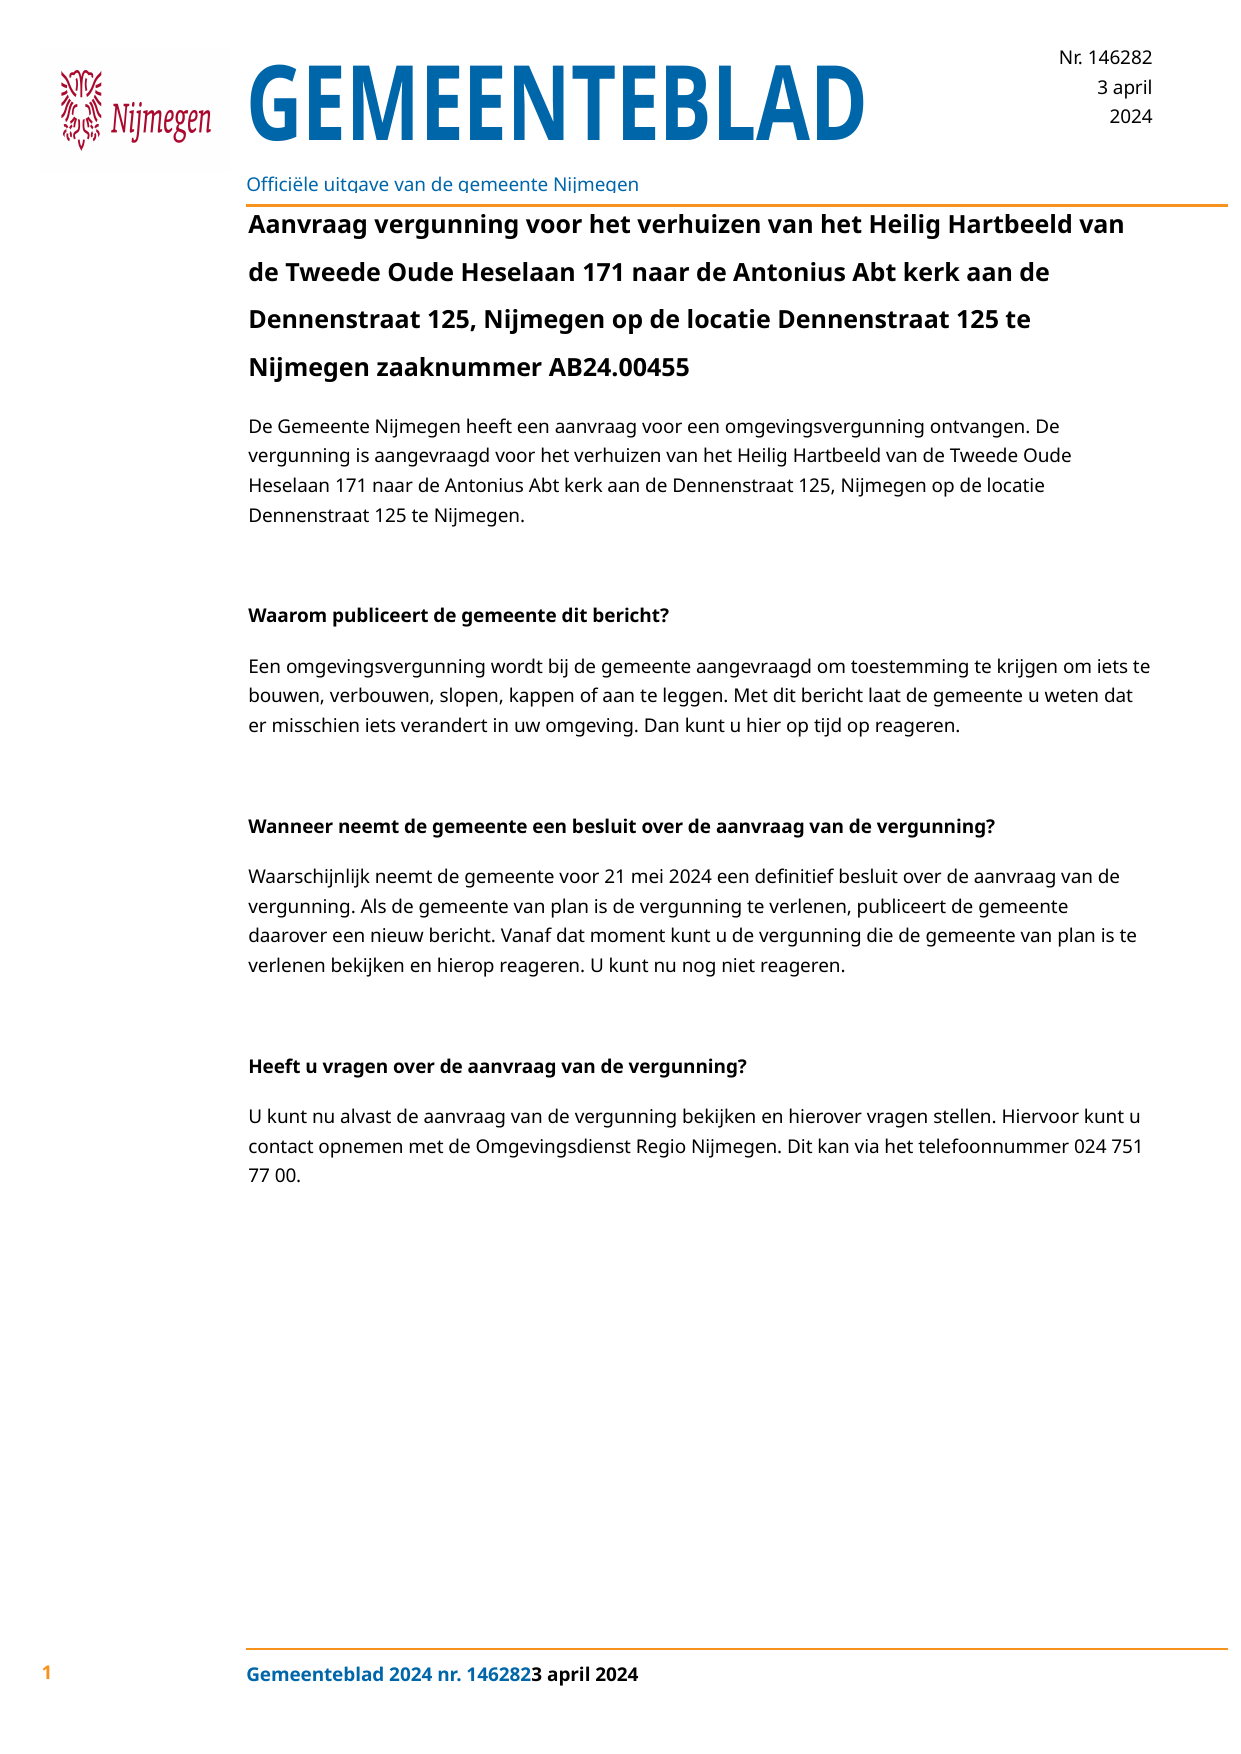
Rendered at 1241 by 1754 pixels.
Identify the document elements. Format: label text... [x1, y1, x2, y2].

picture [41, 47, 231, 172]
text U kunt nu alvast de aanvraag van de vergunning bekijken en hierover vragen stellen. Hiervoor kunt u contact opnemen met de Omgevingsdienst Regio Nijmegen. Dit kan via het telefoonnummer 024 751 77 00. [248, 1103, 1152, 1188]
text Heeft u vragen over de aanvraag van de vergunning? [248, 1053, 1152, 1079]
text Waarschijnlijk neemt de gemeente voor 21 mei 2024 een definitief besluit over de aanvraag van de vergunning. Als de gemeente van plan is de vergunning te verlenen, publiceert de gemeente daarover een nieuw bericht. Vanaf dat moment kunt u de vergunning die de gemeente van plan is te verlenen bekijken en hierop reageren. U kunt nu nog niet reageren. [248, 863, 1152, 978]
text Aanvraag vergunning voor het verhuizen van het Heilig Hartbeeld van de Tweede Oude Heselaan 171 naar de Antonius Abt kerk aan de Dennenstraat 125, Nijmegen op de locatie Dennenstraat 125 te Nijmegen zaaknummer AB24.00455 [248, 207, 1152, 384]
text Waarom publiceert de gemeente dit bericht? [248, 603, 1152, 628]
text Een omgevingsvergunning wordt bij de gemeente aangevraagd om toestemming te krijgen om iets te bouwen, verbouwen, slopen, kappen of aan te leggen. Met dit bericht laat de gemeente u weten dat er misschien iets verandert in uw omgeving. Dan kunt u hier op tijd op reageren. [248, 653, 1152, 738]
text De Gemeente Nijmegen heeft een aanvraag voor een omgevingsvergunning ontvangen. De vergunning is aangevraagd voor het verhuizen van het Heilig Hartbeeld van de Tweede Oude Heselaan 171 naar de Antonius Abt kerk aan de Dennenstraat 125, Nijmegen op de locatie Dennenstraat 125 te Nijmegen. [248, 413, 1152, 528]
text Wanneer neemt de gemeente een besluit over de aanvraag van de vergunning? [248, 813, 1152, 839]
